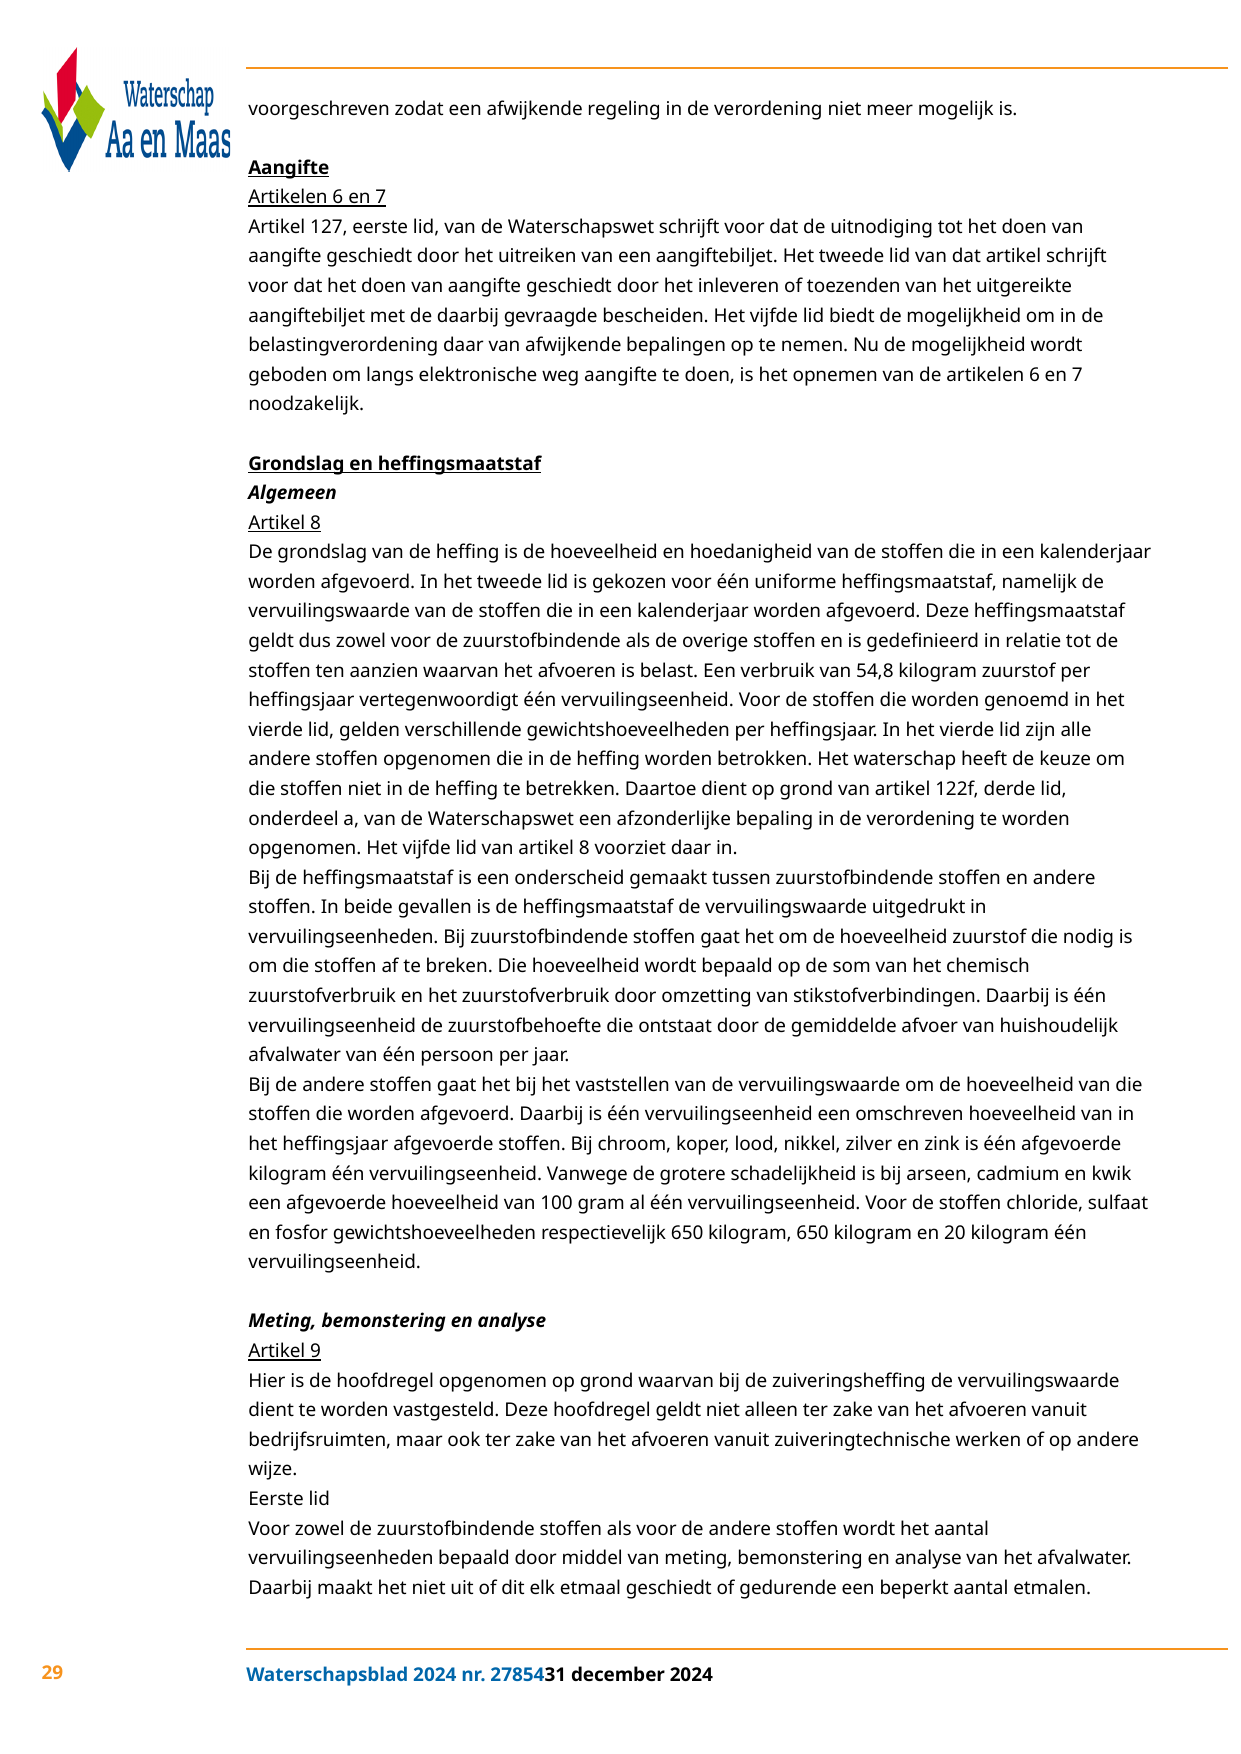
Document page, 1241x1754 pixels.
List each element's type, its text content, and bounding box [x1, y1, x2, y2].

text Meting, bemonstering en analyse [248, 1308, 1152, 1333]
text Grondslag en heffingsmaatstaf [248, 450, 1152, 476]
text De grondslag van de heffing is de hoeveelheid en hoedanigheid van de stoffen die in een kalenderjaar worden afgevoerd. In het tweede lid is gekozen voor één uniforme heffingsmaatstaf, namelijk de vervuilingswaarde van de stoffen die in een kalenderjaar worden afgevoerd. Deze heffingsmaatstaf geldt dus zowel voor de zuurstofbindende als de overige stoffen en is gedefinieerd in relatie tot de stoffen ten aanzien waarvan het afvoeren is belast. Een verbruik van 54,8 kilogram zuurstof per heffingsjaar vertegenwoordigt één vervuilingseenheid. Voor de stoffen die worden genoemd in het vierde lid, gelden verschillende gewichtshoeveelheden per heffingsjaar. In het vierde lid zijn alle andere stoffen opgenomen die in de heffing worden betrokken. Het waterschap heeft de keuze om die stoffen niet in de heffing te betrekken. Daartoe dient op grond van artikel 122f, derde lid, onderdeel a, van de Waterschapswet een afzonderlijke bepaling in de verordening te worden opgenomen. Het vijfde lid van artikel 8 voorziet daar in. [248, 538, 1152, 860]
text Artikel 8 [248, 509, 1152, 535]
text Artikel 127, eerste lid, van de Waterschapswet schrijft voor dat de uitnodiging tot het doen van aangifte geschiedt door het uitreiken van een aangiftebiljet. Het tweede lid van dat artikel schrijft voor dat het doen van aangifte geschiedt door het inleveren of toezenden van het uitgereikte aangiftebiljet met de daarbij gevraagde bescheiden. Het vijfde lid biedt de mogelijkheid om in de belastingverordening daar van afwijkende bepalingen op te nemen. Nu de mogelijkheid wordt geboden om langs elektronische weg aangifte te doen, is het opnemen van de artikelen 6 en 7 noodzakelijk. [248, 213, 1152, 416]
text Eerste lid [248, 1485, 1152, 1511]
picture [41, 47, 231, 172]
text Voor zowel de zuurstofbindende stoffen als voor de andere stoffen wordt het aantal vervuilingseenheden bepaald door middel van meting, bemonstering en analyse van het afvalwater. Daarbij maakt het niet uit of dit elk etmaal geschiedt of gedurende een beperkt aantal etmalen. [248, 1515, 1152, 1600]
text Algemeen [248, 479, 1152, 505]
text voorgeschreven zodat een afwijkende regeling in de verordening niet meer mogelijk is. [248, 95, 1152, 121]
text Artikel 9 [248, 1337, 1152, 1363]
text Bij de heffingsmaatstaf is een onderscheid gemaakt tussen zuurstofbindende stoffen en andere stoffen. In beide gevallen is de heffingsmaatstaf de vervuilingswaarde uitgedrukt in vervuilingseenheden. Bij zuurstofbindende stoffen gaat het om de hoeveelheid zuurstof die nodig is om die stoffen af te breken. Die hoeveelheid wordt bepaald op de som van het chemisch zuurstofverbruik en het zuurstofverbruik door omzetting van stikstofverbindingen. Daarbij is één vervuilingseenheid de zuurstofbehoefte die ontstaat door de gemiddelde afvoer van huishoudelijk afvalwater van één persoon per jaar. [248, 864, 1152, 1067]
text Aangifte [248, 154, 1152, 180]
text Hier is de hoofdregel opgenomen op grond waarvan bij de zuiveringsheffing de vervuilingswaarde dient te worden vastgesteld. Deze hoofdregel geldt niet alleen ter zake van het afvoeren vanuit bedrijfsruimten, maar ook ter zake van het afvoeren vanuit zuiveringtechnische werken of op andere wijze. [248, 1367, 1152, 1481]
text Bij de andere stoffen gaat het bij het vaststellen van de vervuilingswaarde om de hoeveelheid van die stoffen die worden afgevoerd. Daarbij is één vervuilingseenheid een omschreven hoeveelheid van in het heffingsjaar afgevoerde stoffen. Bij chroom, koper, lood, nikkel, zilver en zink is één afgevoerde kilogram één vervuilingseenheid. Vanwege de grotere schadelijkheid is bij arseen, cadmium en kwik een afgevoerde hoeveelheid van 100 gram al één vervuilingseenheid. Voor de stoffen chloride, sulfaat en fosfor gewichtshoeveelheden respectievelijk 650 kilogram, 650 kilogram en 20 kilogram één vervuilingseenheid. [248, 1071, 1152, 1274]
text Artikelen 6 en 7 [248, 183, 1152, 209]
